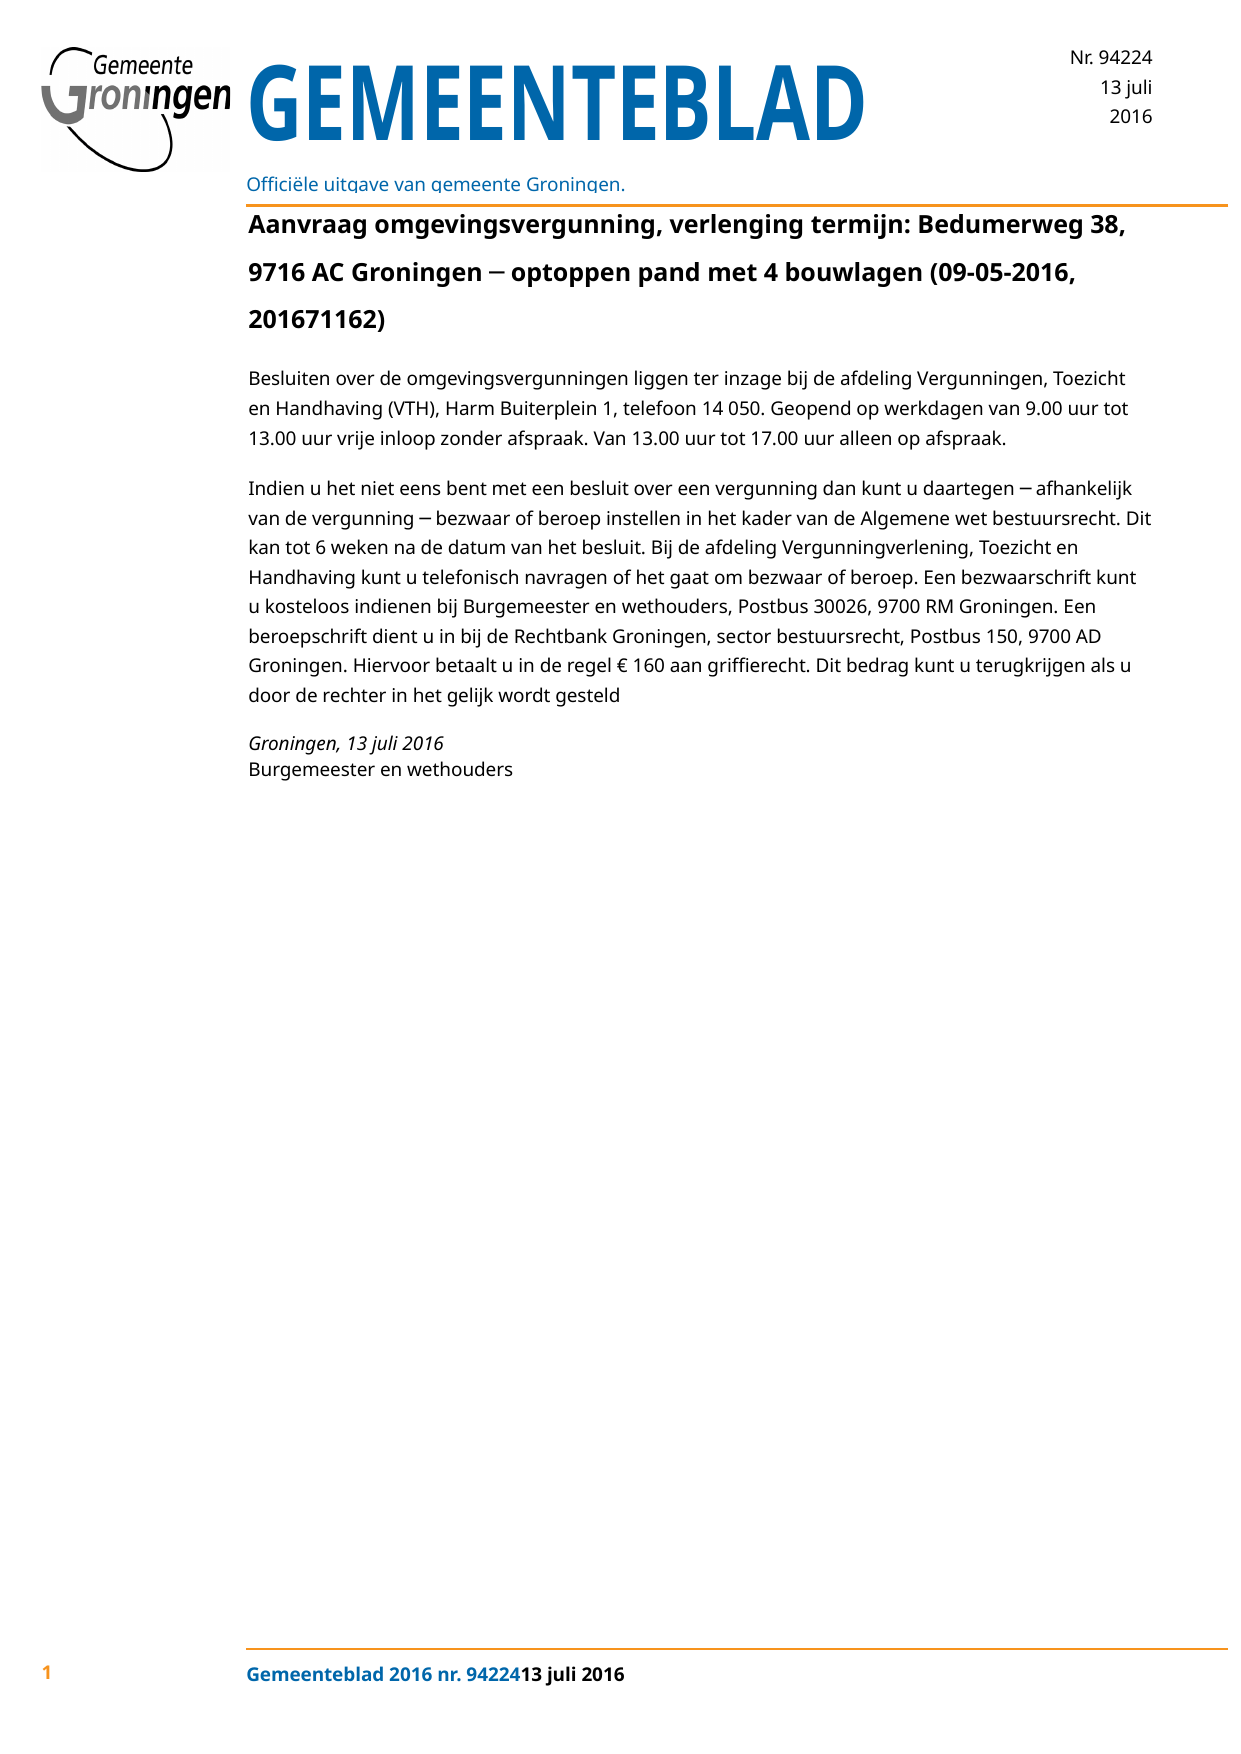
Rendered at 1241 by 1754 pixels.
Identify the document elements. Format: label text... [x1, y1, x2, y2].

text Besluiten over de omgevingsvergunningen liggen ter inzage bij de afdeling Vergunningen, Toezicht en Handhaving (VTH), Harm Buiterplein 1, telefoon 14 050. Geopend op werkdagen van 9.00 uur tot 13.00 uur vrije inloop zonder afspraak. Van 13.00 uur tot 17.00 uur alleen op afspraak. [248, 366, 1152, 450]
text Aanvraag omgevingsvergunning, verlenging termijn: Bedumerweg 38, 9716 AC Groningen ─ optoppen pand met 4 bouwlagen (09-05-2016, 201671162) [248, 207, 1152, 336]
text Burgemeester en wethouders [248, 756, 1152, 781]
text Indien u het niet eens bent met een besluit over een vergunning dan kunt u daartegen ─ afhankelijk van de vergunning ─ bezwaar of beroep instellen in het kader van de Algemene wet bestuursrecht. Dit kan tot 6 weken na de datum van het besluit. Bij de afdeling Vergunningverlening, Toezicht en Handhaving kunt u telefonisch navragen of het gaat om bezwaar of beroep. Een bezwaarschrift kunt u kosteloos indienen bij Burgemeester en wethouders, Postbus 30026, 9700 RM Groningen. Een beroepschrift dient u in bij de Rechtbank Groningen, sector bestuursrecht, Postbus 150, 9700 AD Groningen. Hiervoor betaalt u in de regel € 160 aan griffierecht. Dit bedrag kunt u terugkrijgen als u door de rechter in het gelijk wordt gesteld [248, 475, 1152, 708]
text Groningen, 13 juli 2016 [248, 730, 1152, 756]
picture [41, 47, 231, 172]
